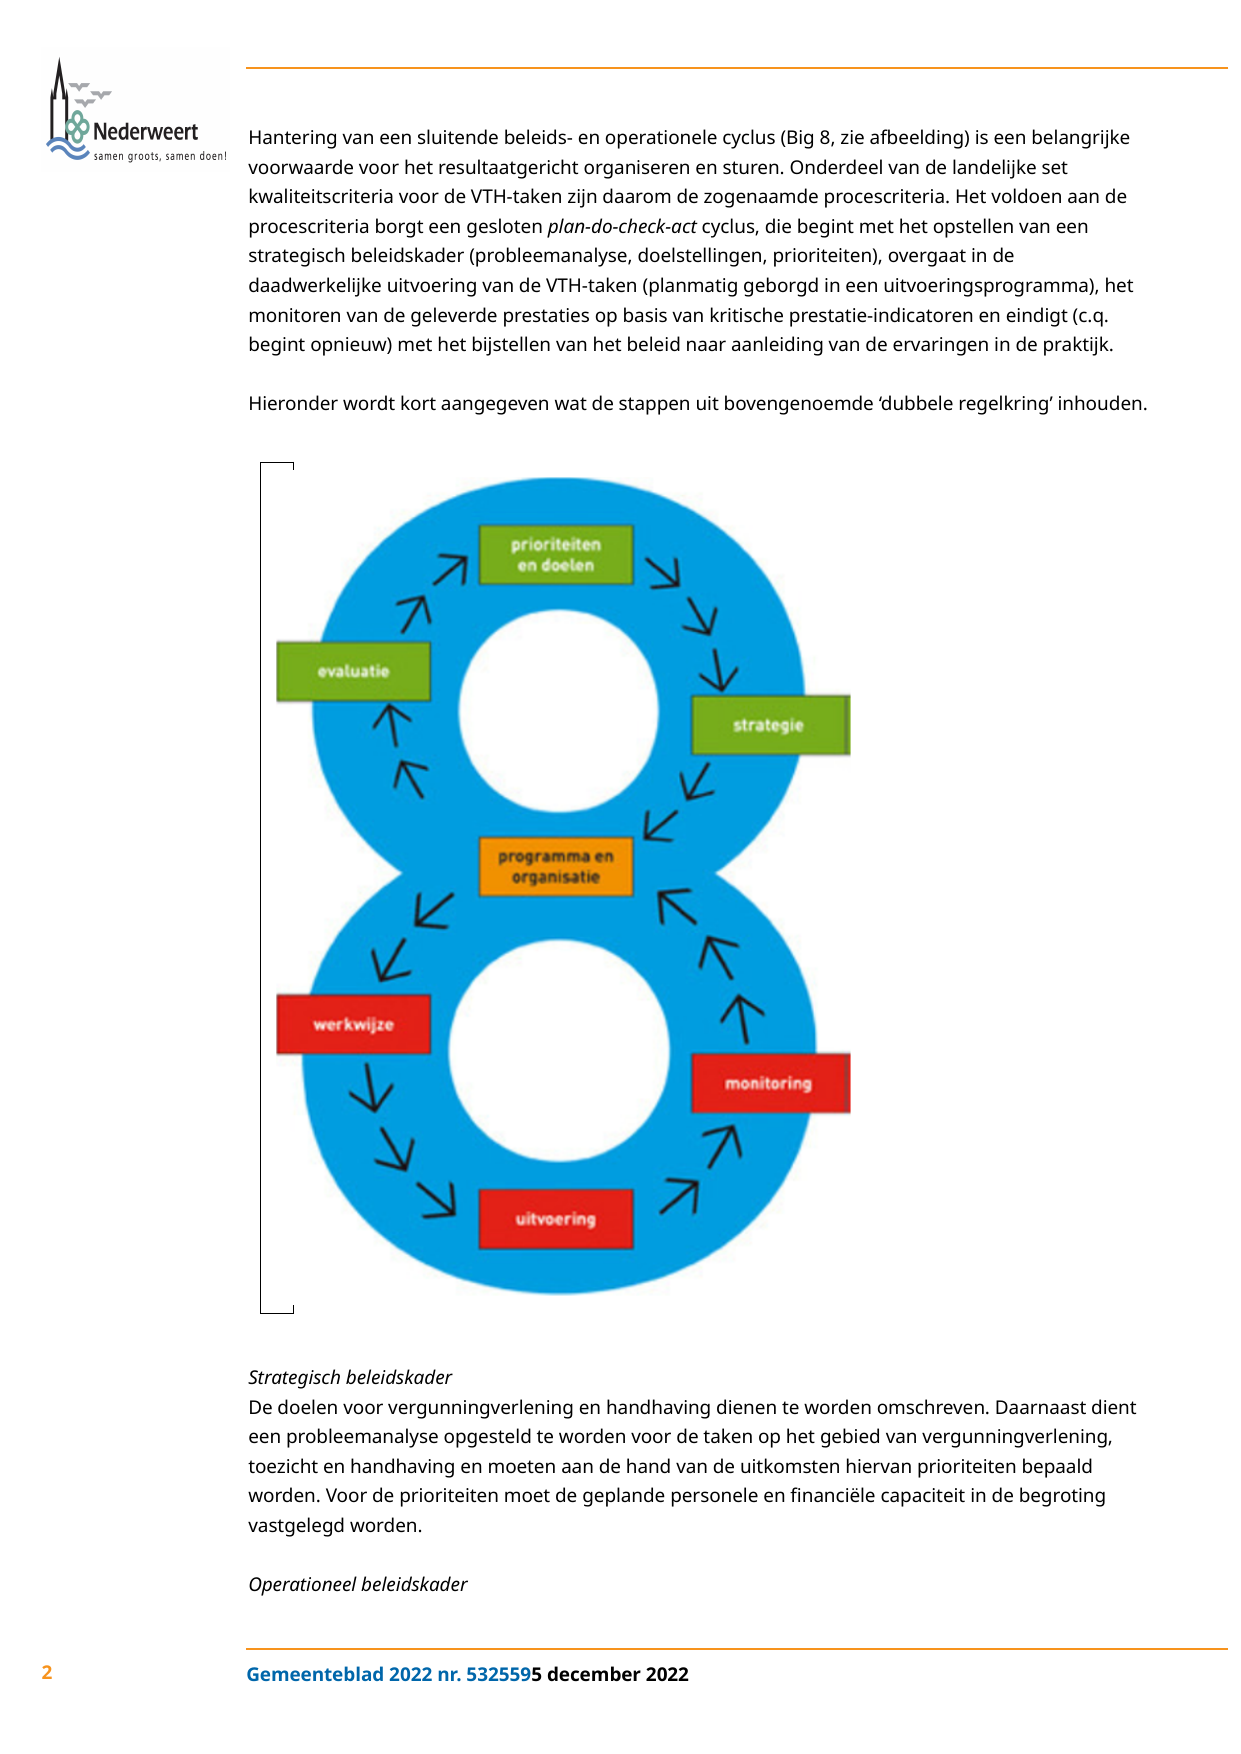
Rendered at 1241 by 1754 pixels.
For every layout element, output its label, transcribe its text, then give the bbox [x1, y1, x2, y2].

text Hantering van een sluitende beleids- en operationele cyclus (Big 8, zie afbeelding) is een belangrijke voorwaarde voor het resultaatgericht organiseren en sturen. Onderdeel van de landelijke set kwaliteitscriteria voor de VTH-taken zijn daarom de zogenaamde procescriteria. Het voldoen aan de procescriteria borgt een gesloten plan-do-check-act cyclus, die begint met het opstellen van een strategisch beleidskader (probleemanalyse, doelstellingen, prioriteiten), overgaat in de daadwerkelijke uitvoering van de VTH-taken (planmatig geborgd in een uitvoeringsprogramma), het monitoren van de geleverde prestaties op basis van kritische prestatie-indicatoren en eindigt (c.q. begint opnieuw) met het bijstellen van het beleid naar aanleiding van de ervaringen in de praktijk. [248, 124, 1152, 357]
text Strategisch beleidskader [248, 1364, 1152, 1390]
text De doelen voor vergunningverlening en handhaving dienen te worden omschreven. Daarnaast dient een probleemanalyse opgesteld te worden voor de taken op het gebied van vergunningverlening, toezicht en handhaving en moeten aan de hand van de uitkomsten hiervan prioriteiten bepaald worden. Voor de prioriteiten moet de geplande personele en financiële capaciteit in de begroting vastgelegd worden. [248, 1394, 1152, 1538]
text Operationeel beleidskader [248, 1571, 1152, 1597]
text Hieronder wordt kort aangegeven wat de stappen uit bovengenoemde ‘dubbele regelkring’ inhouden. [248, 391, 1152, 416]
picture [41, 47, 231, 172]
picture [268, 470, 860, 1305]
